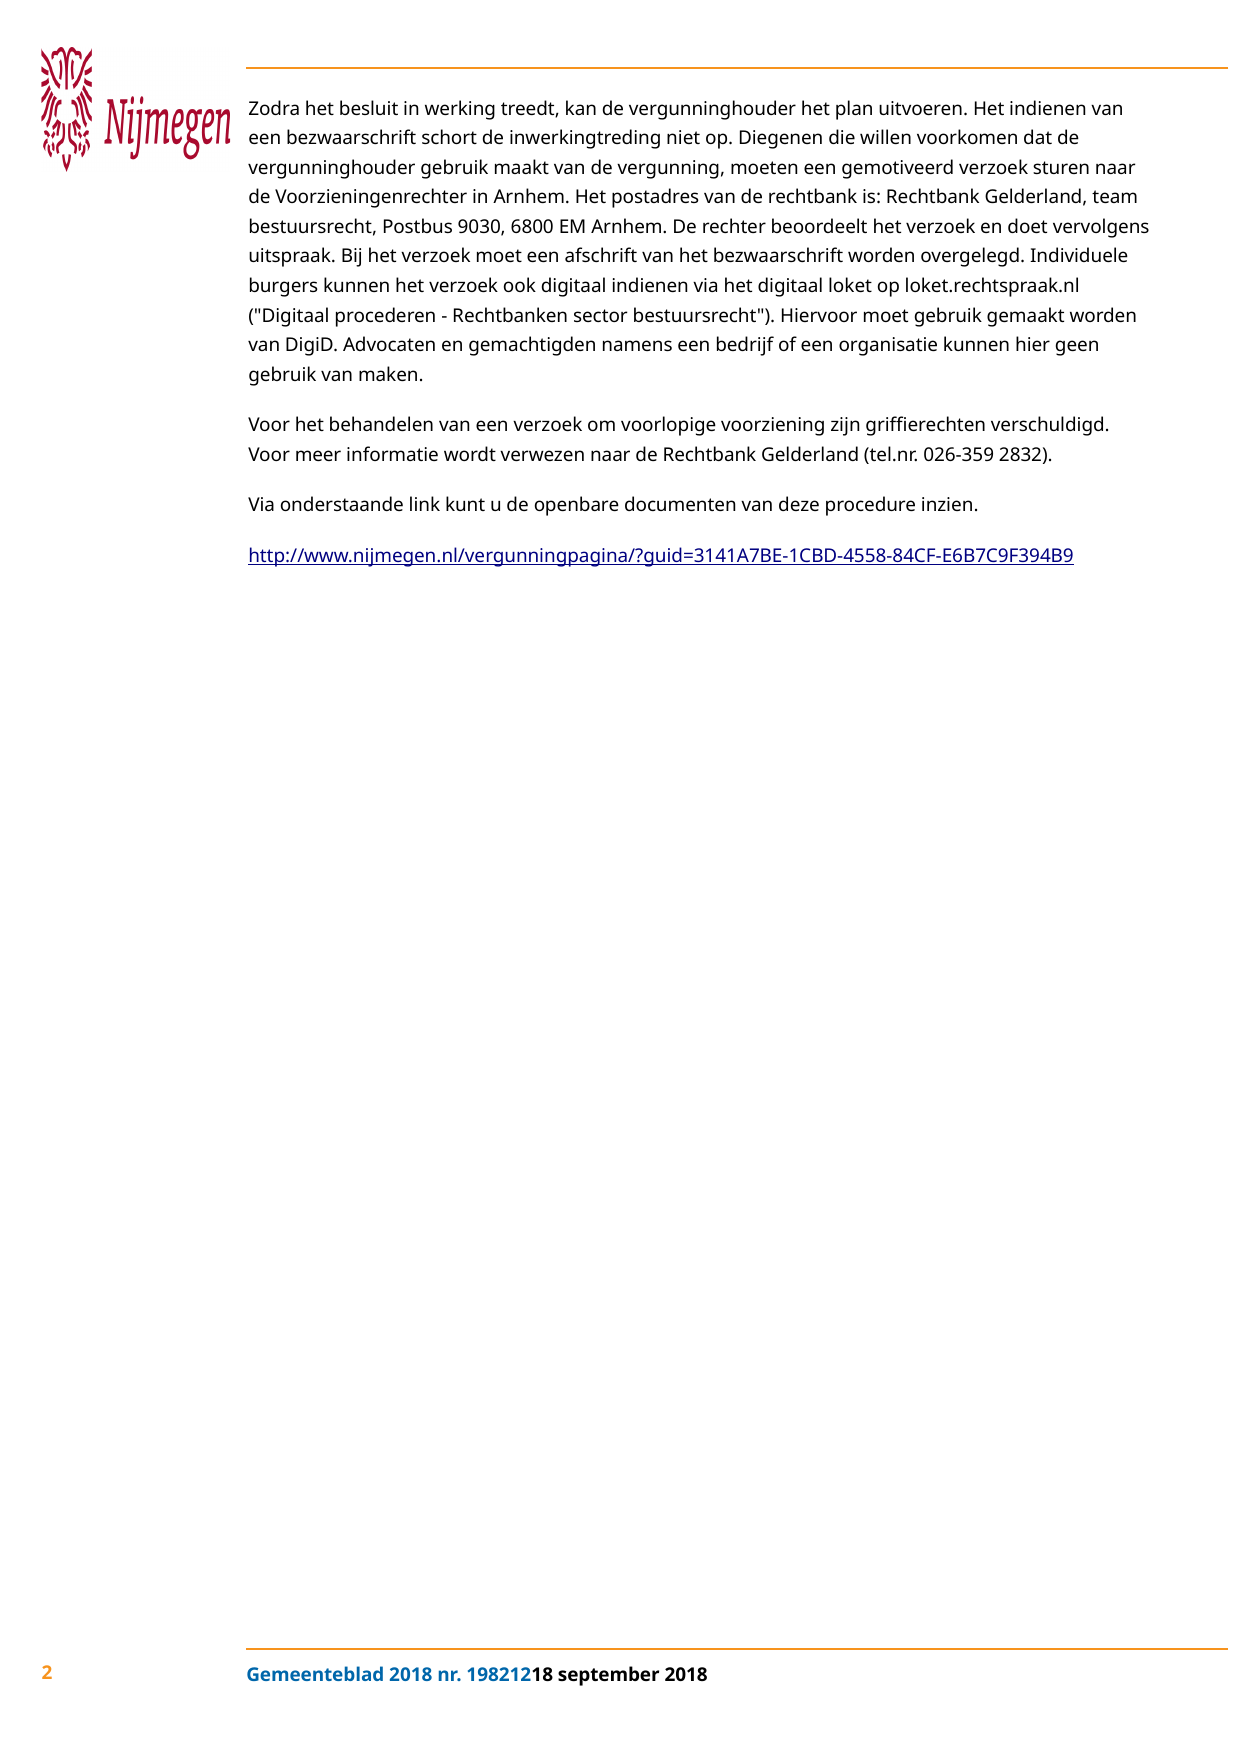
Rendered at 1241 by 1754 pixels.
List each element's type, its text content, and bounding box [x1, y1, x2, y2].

text Voor het behandelen van een verzoek om voorlopige voorziening zijn griffierechten verschuldigd. Voor meer informatie wordt verwezen naar de Rechtbank Gelderland (tel.nr. 026-359 2832). [248, 411, 1152, 467]
text http://www.nijmegen.nl/vergunningpagina/?guid=3141A7BE-1CBD-4558-84CF-E6B7C9F394B9 [248, 542, 1152, 568]
text Via onderstaande link kunt u de openbare documenten van deze procedure inzien. [248, 491, 1152, 517]
picture [41, 47, 231, 172]
text Zodra het besluit in werking treedt, kan de vergunninghouder het plan uitvoeren. Het indienen van een bezwaarschrift schort de inwerkingtreding niet op. Diegenen die willen voorkomen dat de vergunninghouder gebruik maakt van de vergunning, moeten een gemotiveerd verzoek sturen naar de Voorzieningenrechter in Arnhem. Het postadres van de rechtbank is: Rechtbank Gelderland, team bestuursrecht, Postbus 9030, 6800 EM Arnhem. De rechter beoordeelt het verzoek en doet vervolgens uitspraak. Bij het verzoek moet een afschrift van het bezwaarschrift worden overgelegd. Individuele burgers kunnen het verzoek ook digitaal indienen via het digitaal loket op loket.rechtspraak.nl ("Digitaal procederen - Rechtbanken sector bestuursrecht"). Hiervoor moet gebruik gemaakt worden van DigiD. Advocaten en gemachtigden namens een bedrijf of een organisatie kunnen hier geen gebruik van maken. [248, 95, 1152, 387]
